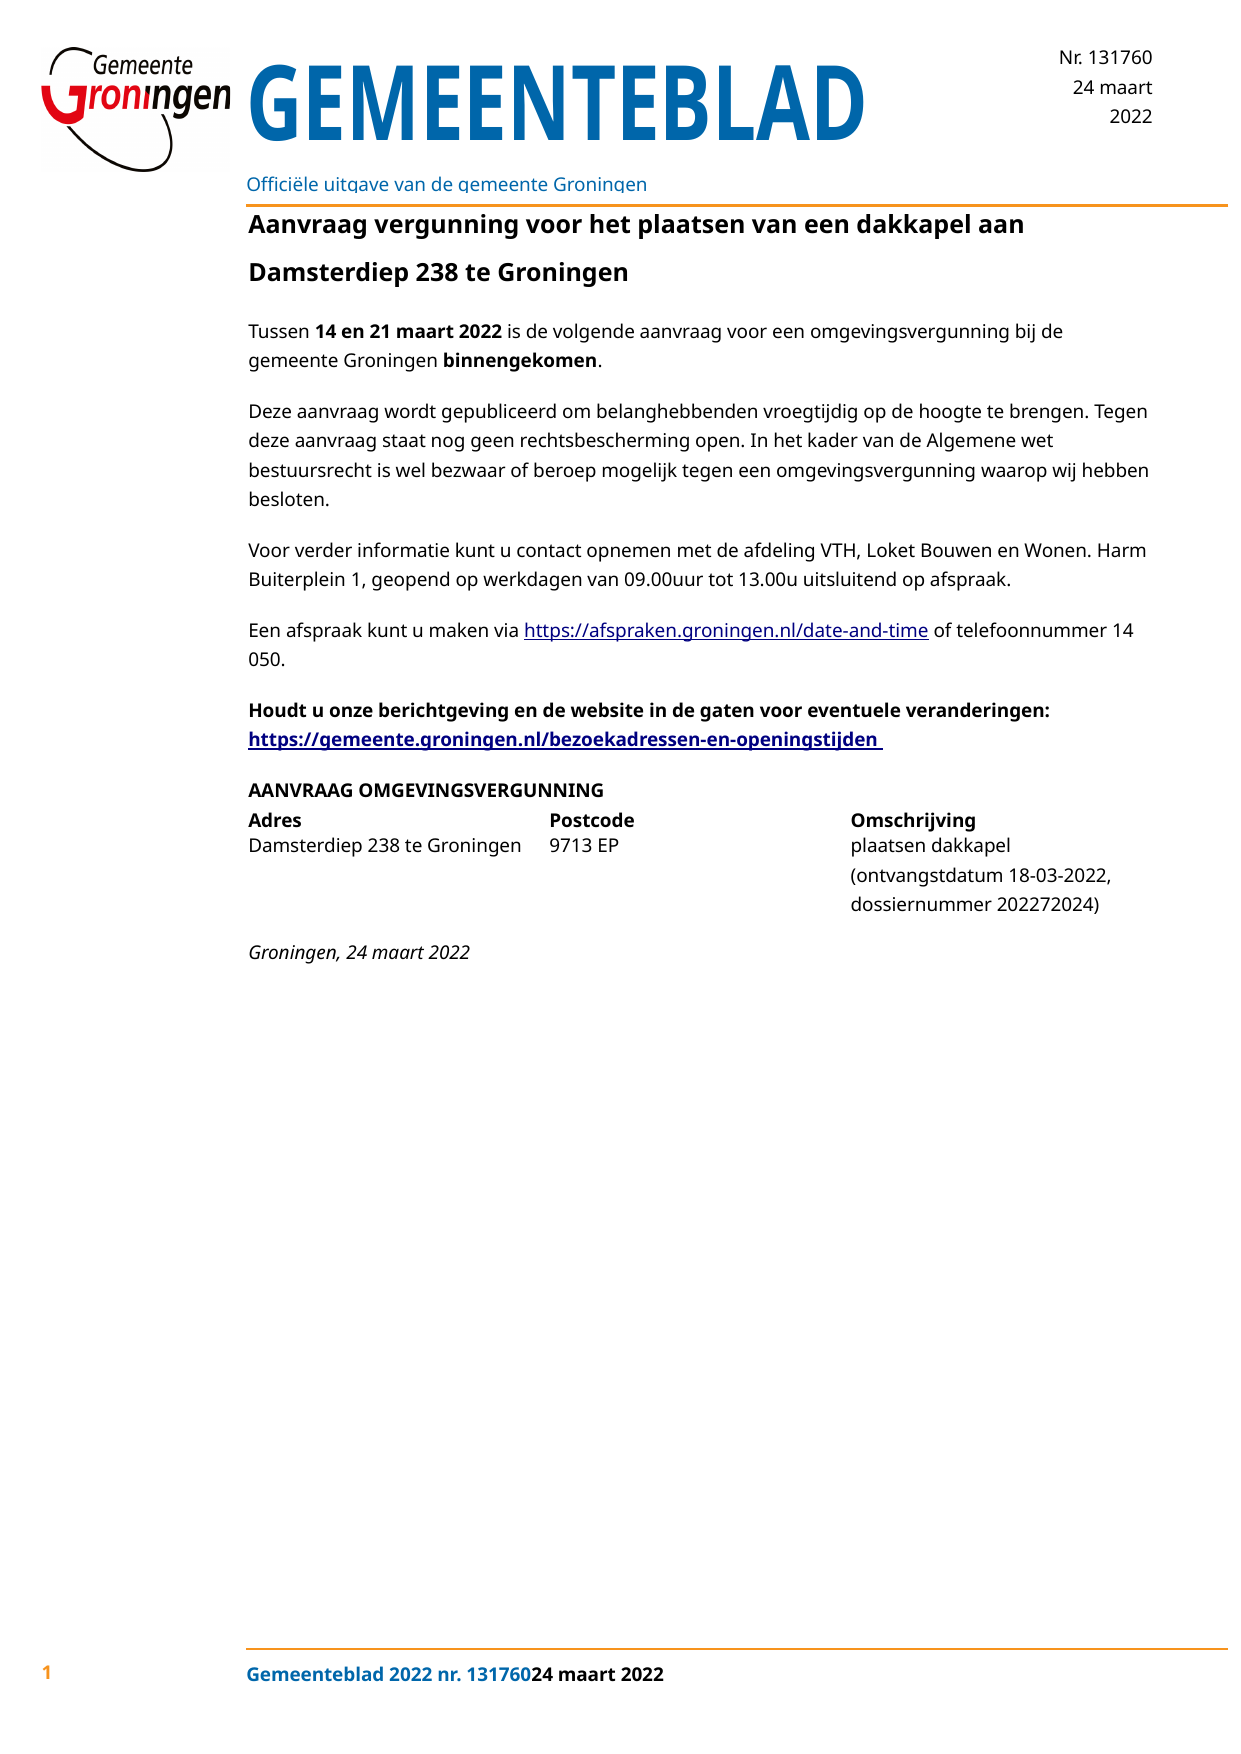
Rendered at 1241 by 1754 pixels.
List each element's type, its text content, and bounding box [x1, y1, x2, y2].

text Een afspraak kunt u maken via https://afspraken.groningen.nl/date-and-time of telefoonnummer 14 050. [248, 617, 1152, 672]
text Tussen 14 en 21 maart 2022 is de volgende aanvraag voor een omgevingsvergunning bij de gemeente Groningen binnengekomen. [248, 318, 1152, 373]
text Groningen, 24 maart 2022 [248, 939, 1152, 964]
text Deze aanvraag wordt gepubliceerd om belanghebbenden vroegtijdig op de hoogte te brengen. Tegen deze aanvraag staat nog geen rechtsbescherming open. In het kader van de Algemene wet bestuursrecht is wel bezwaar of beroep mogelijk tegen een omgevingsvergunning waarop wij hebben besloten. [248, 398, 1152, 512]
table_header Omschrijving [850, 807, 1152, 832]
text Aanvraag vergunning voor het plaatsen van een dakkapel aan Damsterdiep 238 te Groningen [248, 207, 1152, 288]
text Voor verder informatie kunt u contact opnemen met de afdeling VTH, Loket Bouwen en Wonen. Harm Buiterplein 1, geopend op werkdagen van 09.00uur tot 13.00u uitsluitend op afspraak. [248, 537, 1152, 592]
picture [41, 47, 231, 172]
text AANVRAAG OMGEVINGSVERGUNNING [248, 777, 1152, 803]
table_header Postcode [549, 807, 850, 832]
table_cell 9713 EP [549, 833, 850, 917]
table_cell plaatsen dakkapel (ontvangstdatum 18-03-2022, dossiernummer 202272024) [850, 833, 1152, 917]
table_header Adres [248, 807, 549, 832]
table_cell Damsterdiep 238 te Groningen [248, 833, 549, 917]
text Houdt u onze berichtgeving en de website in de gaten voor eventuele veranderingen: https://gemeente.groningen.nl/bezoekadressen-en-openingstijden [248, 697, 1152, 752]
